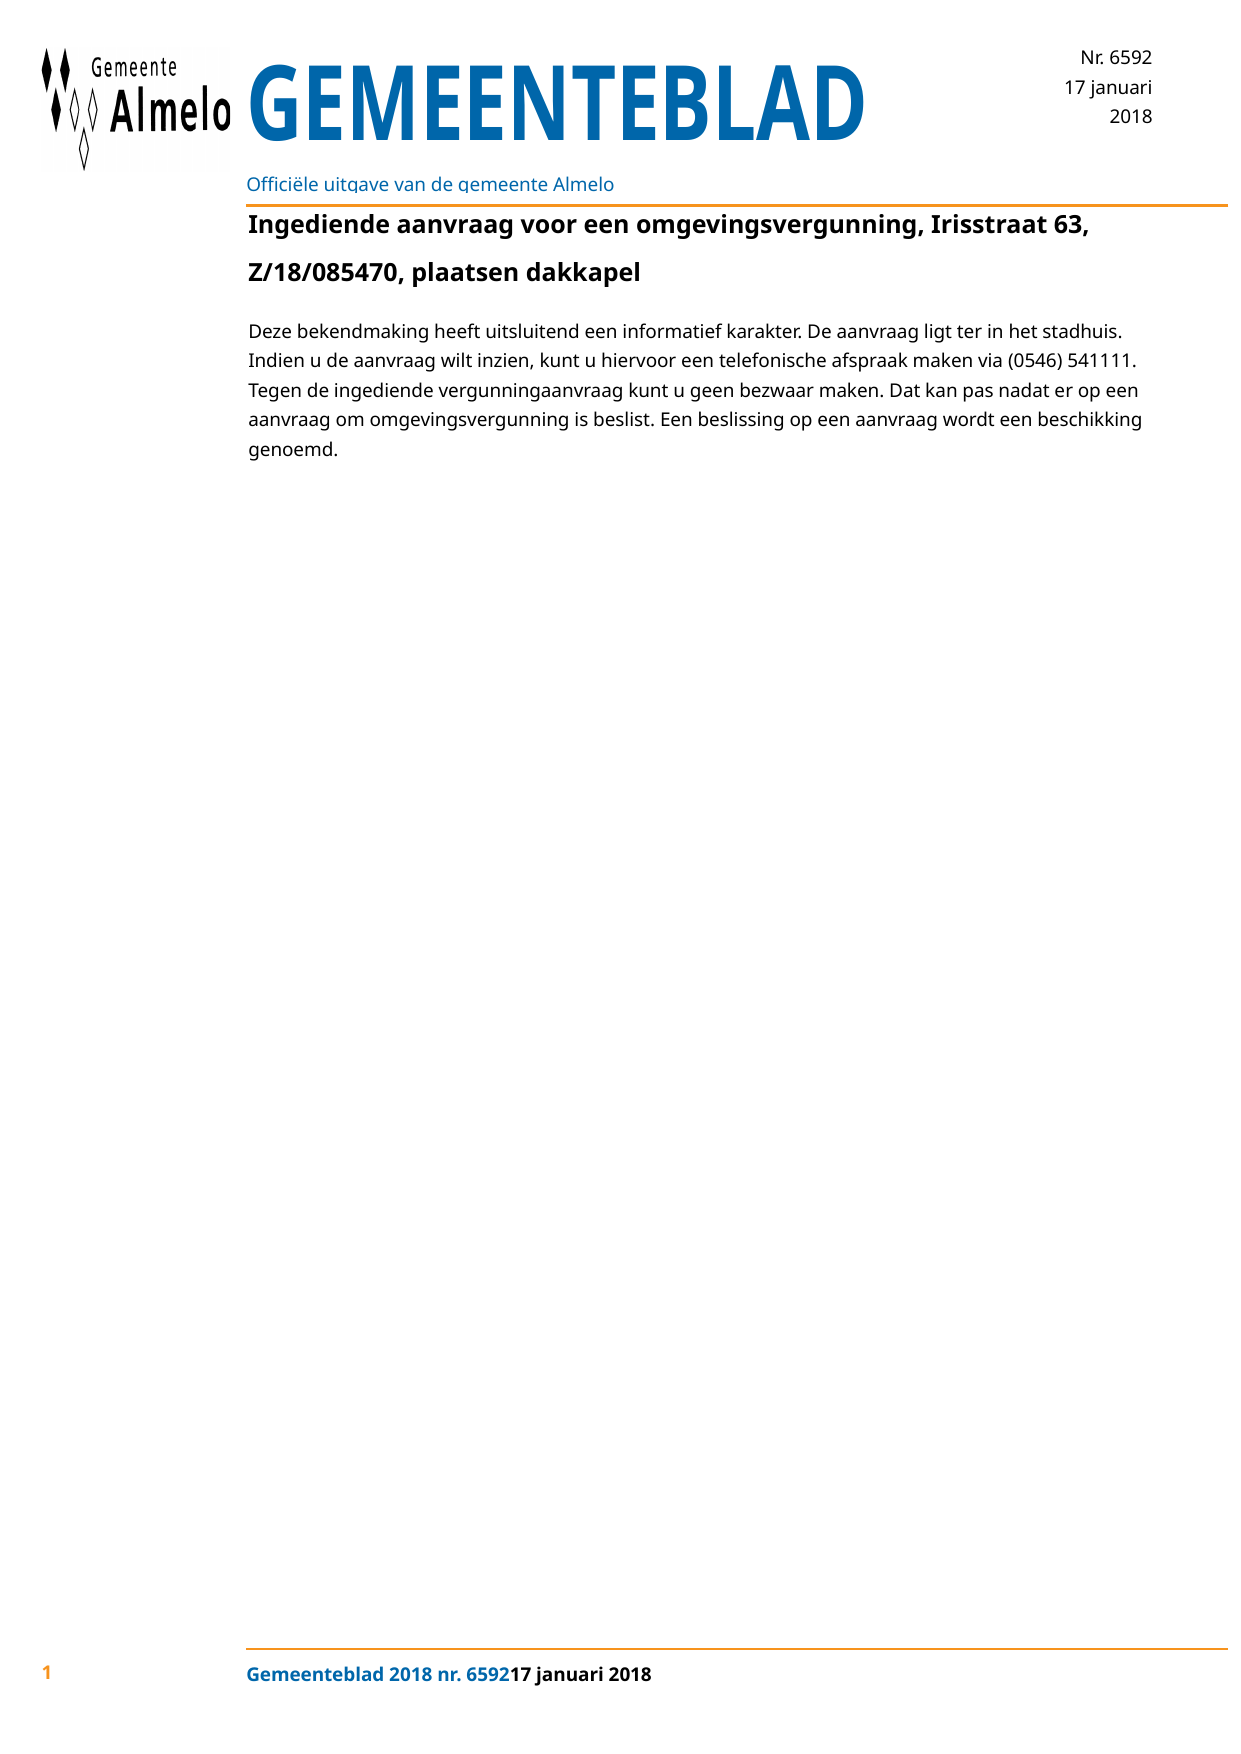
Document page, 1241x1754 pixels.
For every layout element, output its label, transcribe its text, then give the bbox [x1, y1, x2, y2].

text Deze bekendmaking heeft uitsluitend een informatief karakter. De aanvraag ligt ter in het stadhuis. Indien u de aanvraag wilt inzien, kunt u hiervoor een telefonische afspraak maken via (0546) 541111. Tegen de ingediende vergunningaanvraag kunt u geen bezwaar maken. Dat kan pas nadat er op een aanvraag om omgevingsvergunning is beslist. Een beslissing op een aanvraag wordt een beschikking genoemd. [248, 318, 1152, 462]
text Ingediende aanvraag voor een omgevingsvergunning, Irisstraat 63, Z/18/085470, plaatsen dakkapel [248, 207, 1152, 288]
picture [41, 47, 231, 172]
